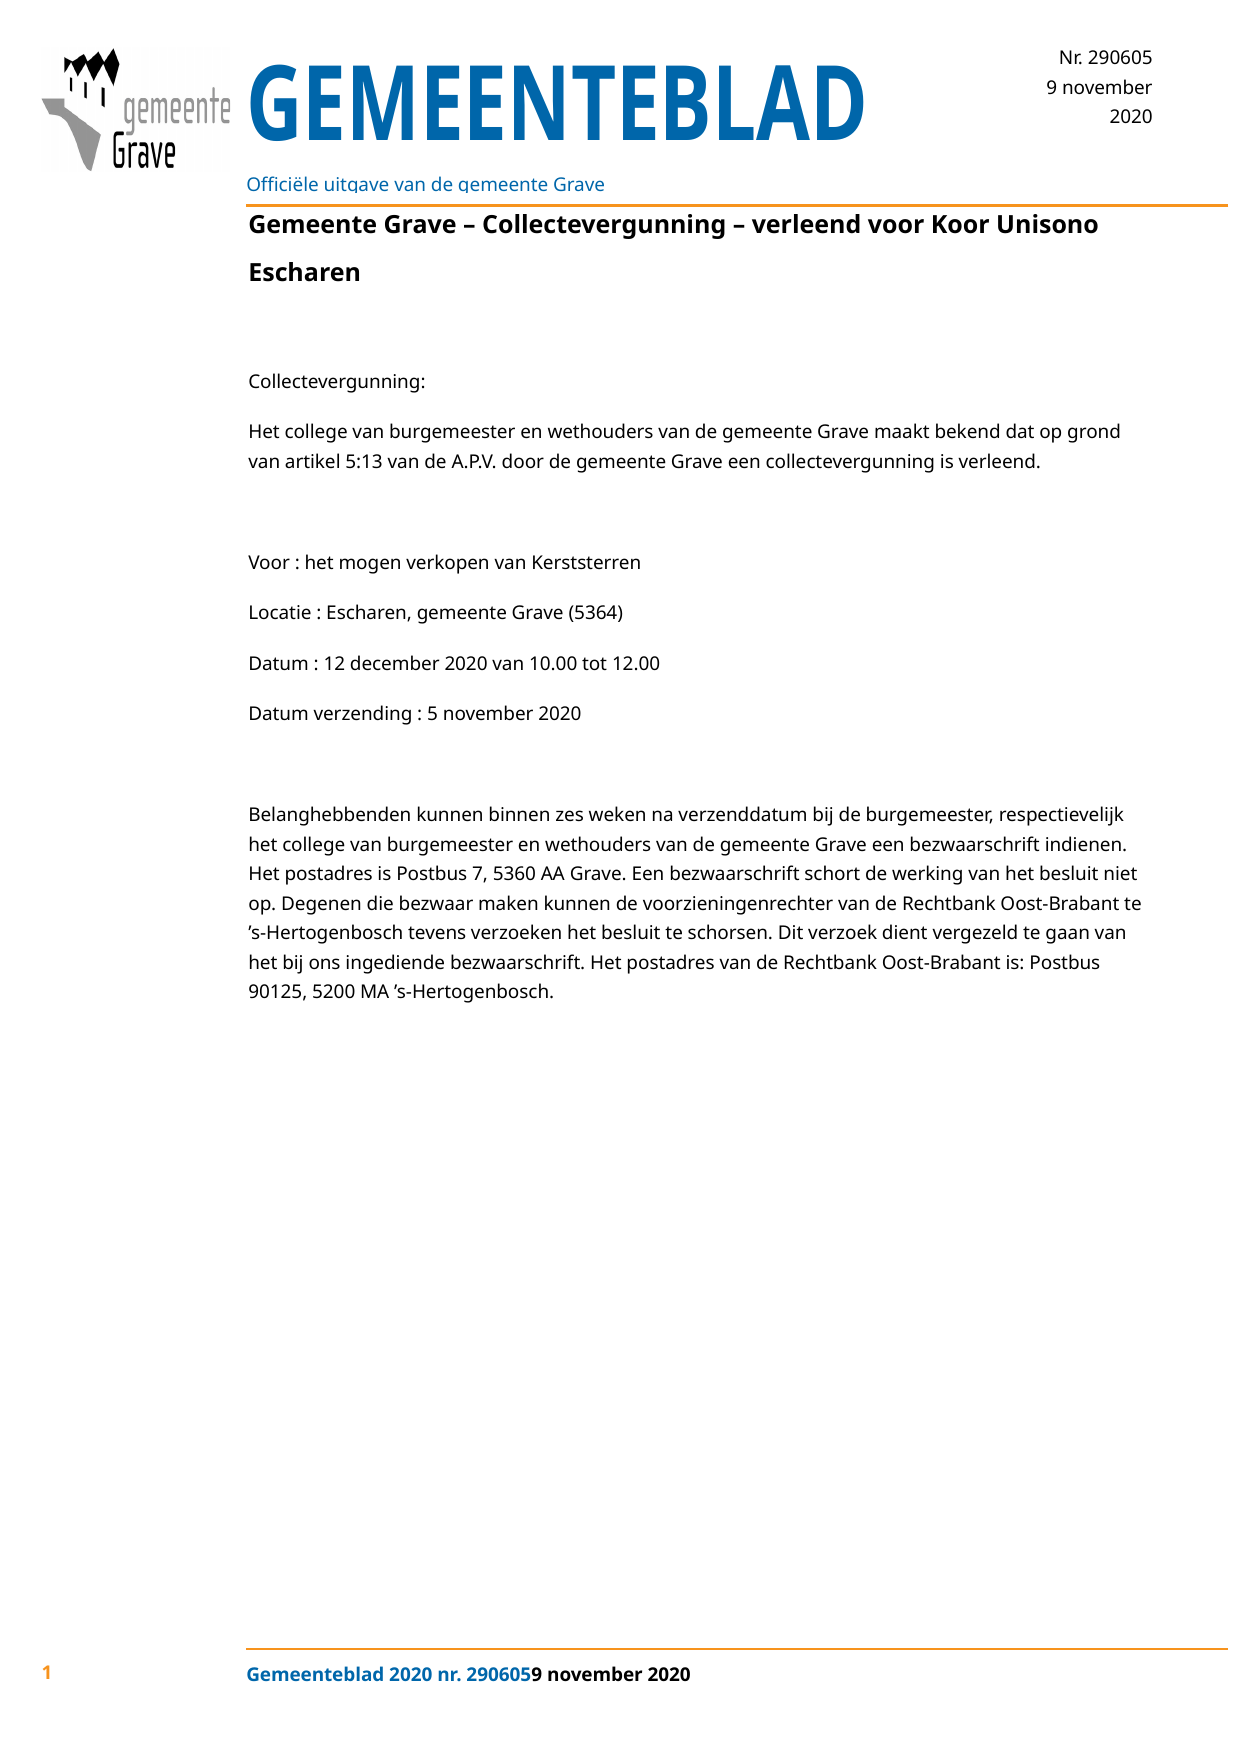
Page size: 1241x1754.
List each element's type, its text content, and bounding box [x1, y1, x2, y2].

text Locatie : Escharen, gemeente Grave (5364) [248, 599, 1152, 625]
text Gemeente Grave – Collectevergunning – verleend voor Koor Unisono Escharen [248, 207, 1152, 288]
text Belanghebbenden kunnen binnen zes weken na verzenddatum bij de burgemeester, respectievelijk het college van burgemeester en wethouders van de gemeente Grave een bezwaarschrift indienen. Het postadres is Postbus 7, 5360 AA Grave. Een bezwaarschrift schort de werking van het besluit niet op. Degenen die bezwaar maken kunnen de voorzieningenrechter van de Rechtbank Oost-Brabant te ’s-Hertogenbosch tevens verzoeken het besluit te schorsen. Dit verzoek dient vergezeld te gaan van het bij ons ingediende bezwaarschrift. Het postadres van de Rechtbank Oost-Brabant is: Postbus 90125, 5200 MA ’s-Hertogenbosch. [248, 801, 1152, 1004]
text Het college van burgemeester en wethouders van de gemeente Grave maakt bekend dat op grond van artikel 5:13 van de A.P.V. door de gemeente Grave een collectevergunning is verleend. [248, 419, 1152, 474]
text Datum verzending : 5 november 2020 [248, 700, 1152, 726]
picture [41, 47, 231, 172]
text Collectevergunning: [248, 368, 1152, 394]
text Datum : 12 december 2020 van 10.00 tot 12.00 [248, 650, 1152, 676]
text Voor : het mogen verkopen van Kerststerren [248, 549, 1152, 575]
